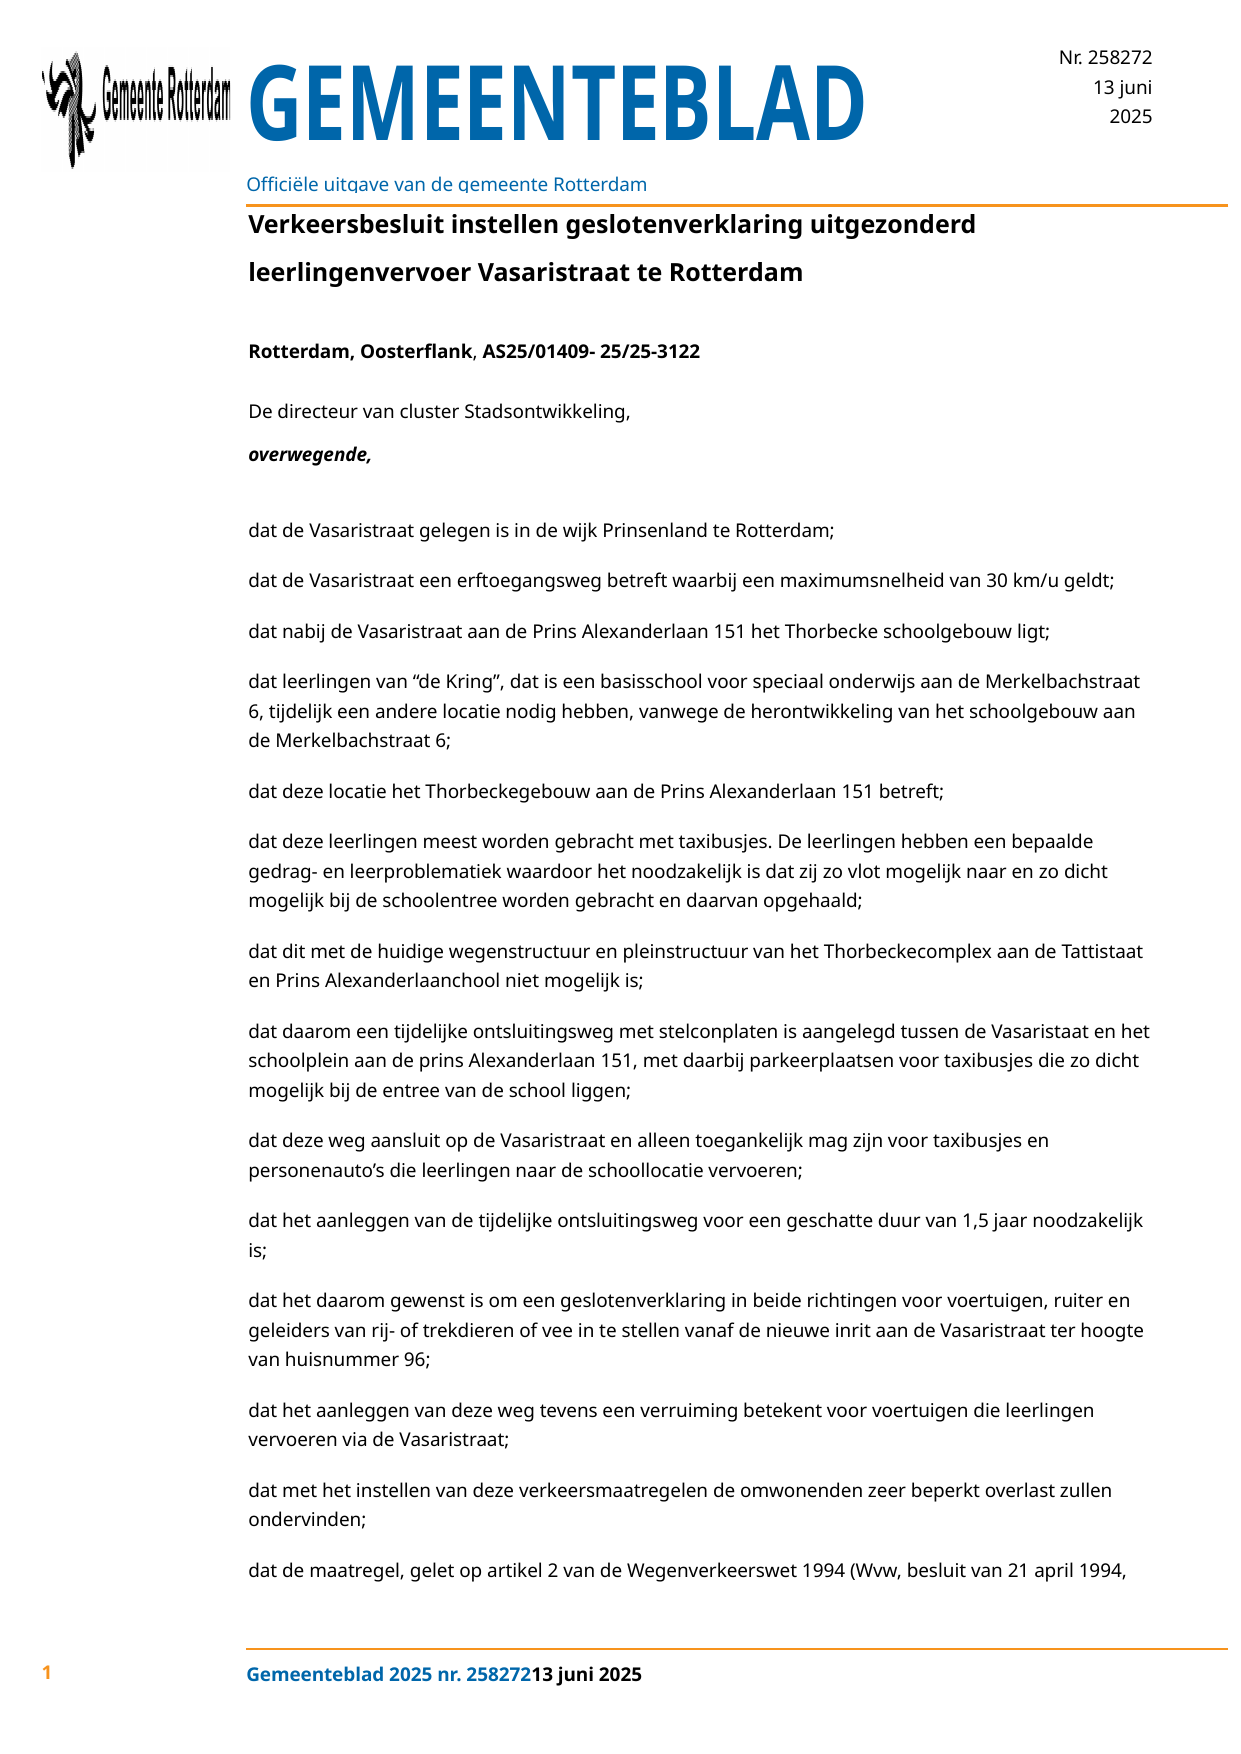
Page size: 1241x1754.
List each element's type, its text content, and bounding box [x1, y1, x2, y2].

text De directeur van cluster Stadsontwikkeling, [248, 398, 1152, 423]
text Verkeersbesluit instellen geslotenverklaring uitgezonderd leerlingenvervoer Vasaristraat te Rotterdam [248, 207, 1152, 288]
text dat de Vasaristraat een erftoegangsweg betreft waarbij een maximumsnelheid van 30 km/u geldt; [248, 567, 1152, 593]
text dat het aanleggen van de tijdelijke ontsluitingsweg voor een geschatte duur van 1,5 jaar noodzakelijk is; [248, 1207, 1152, 1263]
text dat leerlingen van “de Kring”, dat is een basisschool voor speciaal onderwijs aan de Merkelbachstraat 6, tijdelijk een andere locatie nodig hebben, vanwege de herontwikkeling van het schoolgebouw aan de Merkelbachstraat 6; [248, 668, 1152, 753]
text dat daarom een tijdelijke ontsluitingsweg met stelconplaten is aangelegd tussen de Vasaristaat en het schoolplein aan de prins Alexanderlaan 151, met daarbij parkeerplaatsen voor taxibusjes die zo dicht mogelijk bij de entree van de school liggen; [248, 1018, 1152, 1103]
text overwegende, [248, 441, 1152, 467]
text dat met het instellen van deze verkeersmaatregelen de omwonenden zeer beperkt overlast zullen ondervinden; [248, 1477, 1152, 1532]
text dat nabij de Vasaristraat aan de Prins Alexanderlaan 151 het Thorbecke schoolgebouw ligt; [248, 618, 1152, 644]
text dat de maatregel, gelet op artikel 2 van de Wegenverkeerswet 1994 (Wvw, besluit van 21 april 1994, [248, 1557, 1152, 1583]
text dat dit met de huidige wegenstructuur en pleinstructuur van het Thorbeckecomplex aan de Tattistaat en Prins Alexanderlaanchool niet mogelijk is; [248, 938, 1152, 993]
picture [41, 47, 231, 172]
text dat het aanleggen van deze weg tevens een verruiming betekent voor voertuigen die leerlingen vervoeren via de Vasaristraat; [248, 1397, 1152, 1452]
text dat het daarom gewenst is om een geslotenverklaring in beide richtingen voor voertuigen, ruiter en geleiders van rij- of trekdieren of vee in te stellen vanaf de nieuwe inrit aan de Vasaristraat ter hoogte van huisnummer 96; [248, 1287, 1152, 1372]
text dat de Vasaristraat gelegen is in de wijk Prinsenland te Rotterdam; [248, 517, 1152, 543]
text dat deze weg aansluit op de Vasaristraat en alleen toegankelijk mag zijn voor taxibusjes en personenauto’s die leerlingen naar de schoollocatie vervoeren; [248, 1127, 1152, 1183]
text dat deze locatie het Thorbeckegebouw aan de Prins Alexanderlaan 151 betreft; [248, 778, 1152, 804]
text dat deze leerlingen meest worden gebracht met taxibusjes. De leerlingen hebben een bepaalde gedrag- en leerproblematiek waardoor het noodzakelijk is dat zij zo vlot mogelijk naar en zo dicht mogelijk bij de schoolentree worden gebracht en daarvan opgehaald; [248, 828, 1152, 913]
text Rotterdam, Oosterflank, AS25/01409- 25/25-3122 [248, 339, 1152, 364]
